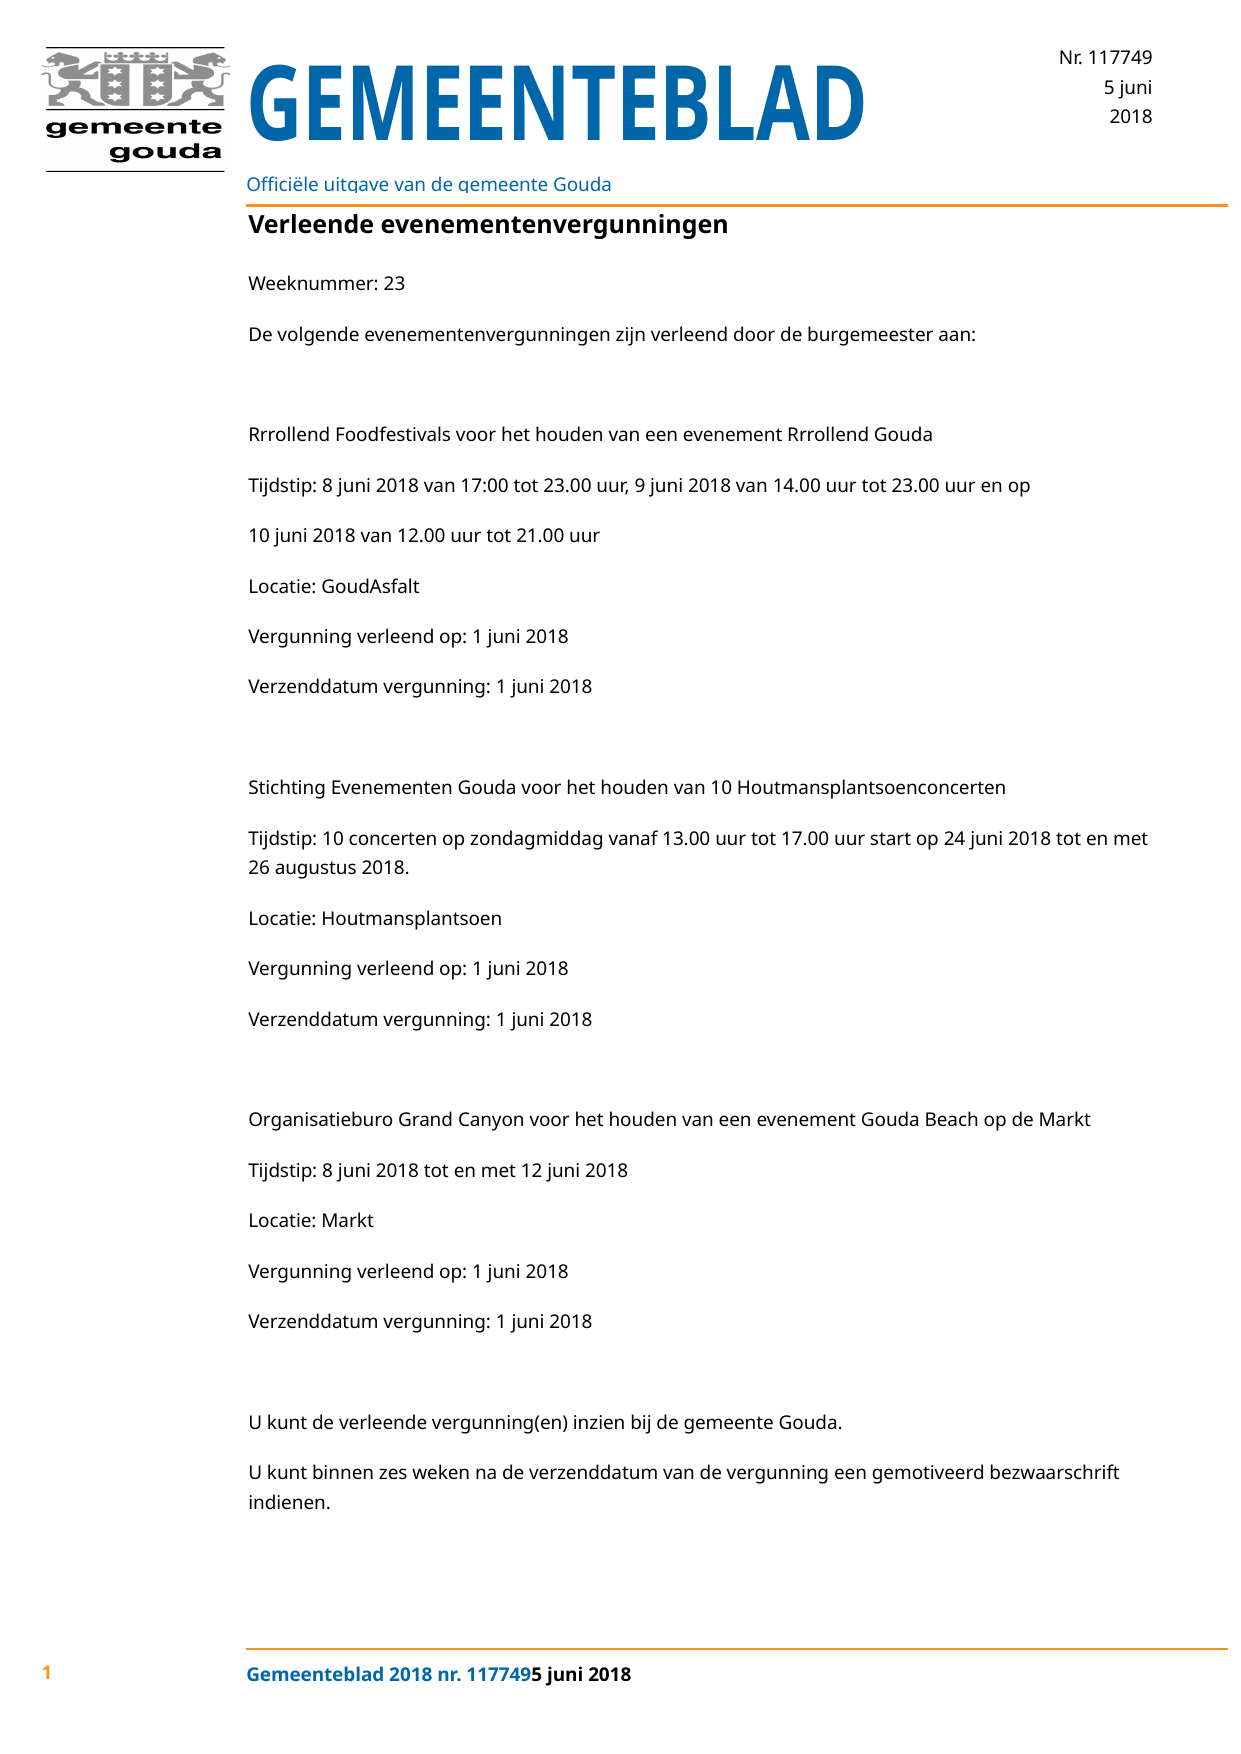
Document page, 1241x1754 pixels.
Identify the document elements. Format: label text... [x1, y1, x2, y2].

text Vergunning verleend op: 1 juni 2018 [248, 623, 1152, 649]
text Organisatieburo Grand Canyon voor het houden van een evenement Gouda Beach op de Markt [248, 1107, 1152, 1132]
text Verzenddatum vergunning: 1 juni 2018 [248, 1308, 1152, 1334]
text Vergunning verleend op: 1 juni 2018 [248, 955, 1152, 981]
text 10 juni 2018 van 12.00 uur tot 21.00 uur [248, 522, 1152, 548]
text Tijdstip: 10 concerten op zondagmiddag vanaf 13.00 uur tot 17.00 uur start op 24 juni 2018 tot en met 26 augustus 2018. [248, 825, 1152, 880]
text U kunt de verleende vergunning(en) inzien bij de gemeente Gouda. [248, 1409, 1152, 1435]
text Tijdstip: 8 juni 2018 van 17:00 tot 23.00 uur, 9 juni 2018 van 14.00 uur tot 23.00 uur en op [248, 472, 1152, 498]
text Locatie: GoudAsfalt [248, 573, 1152, 598]
text Vergunning verleend op: 1 juni 2018 [248, 1258, 1152, 1283]
text Locatie: Houtmansplantsoen [248, 905, 1152, 931]
text De volgende evenementenvergunningen zijn verleend door de burgemeester aan: [248, 321, 1152, 346]
text Weeknummer: 23 [248, 270, 1152, 296]
text Stichting Evenementen Gouda voor het houden van 10 Houtmansplantsoenconcerten [248, 774, 1152, 800]
text Verleende evenementenvergunningen [248, 207, 1152, 241]
text Verzenddatum vergunning: 1 juni 2018 [248, 1006, 1152, 1031]
text Tijdstip: 8 juni 2018 tot en met 12 juni 2018 [248, 1157, 1152, 1183]
text Verzenddatum vergunning: 1 juni 2018 [248, 674, 1152, 699]
text Locatie: Markt [248, 1207, 1152, 1233]
text U kunt binnen zes weken na de verzenddatum van de vergunning een gemotiveerd bezwaarschrift indienen. [248, 1459, 1152, 1515]
picture [41, 47, 231, 172]
text Rrrollend Foodfestivals voor het houden van een evenement Rrrollend Gouda [248, 422, 1152, 447]
